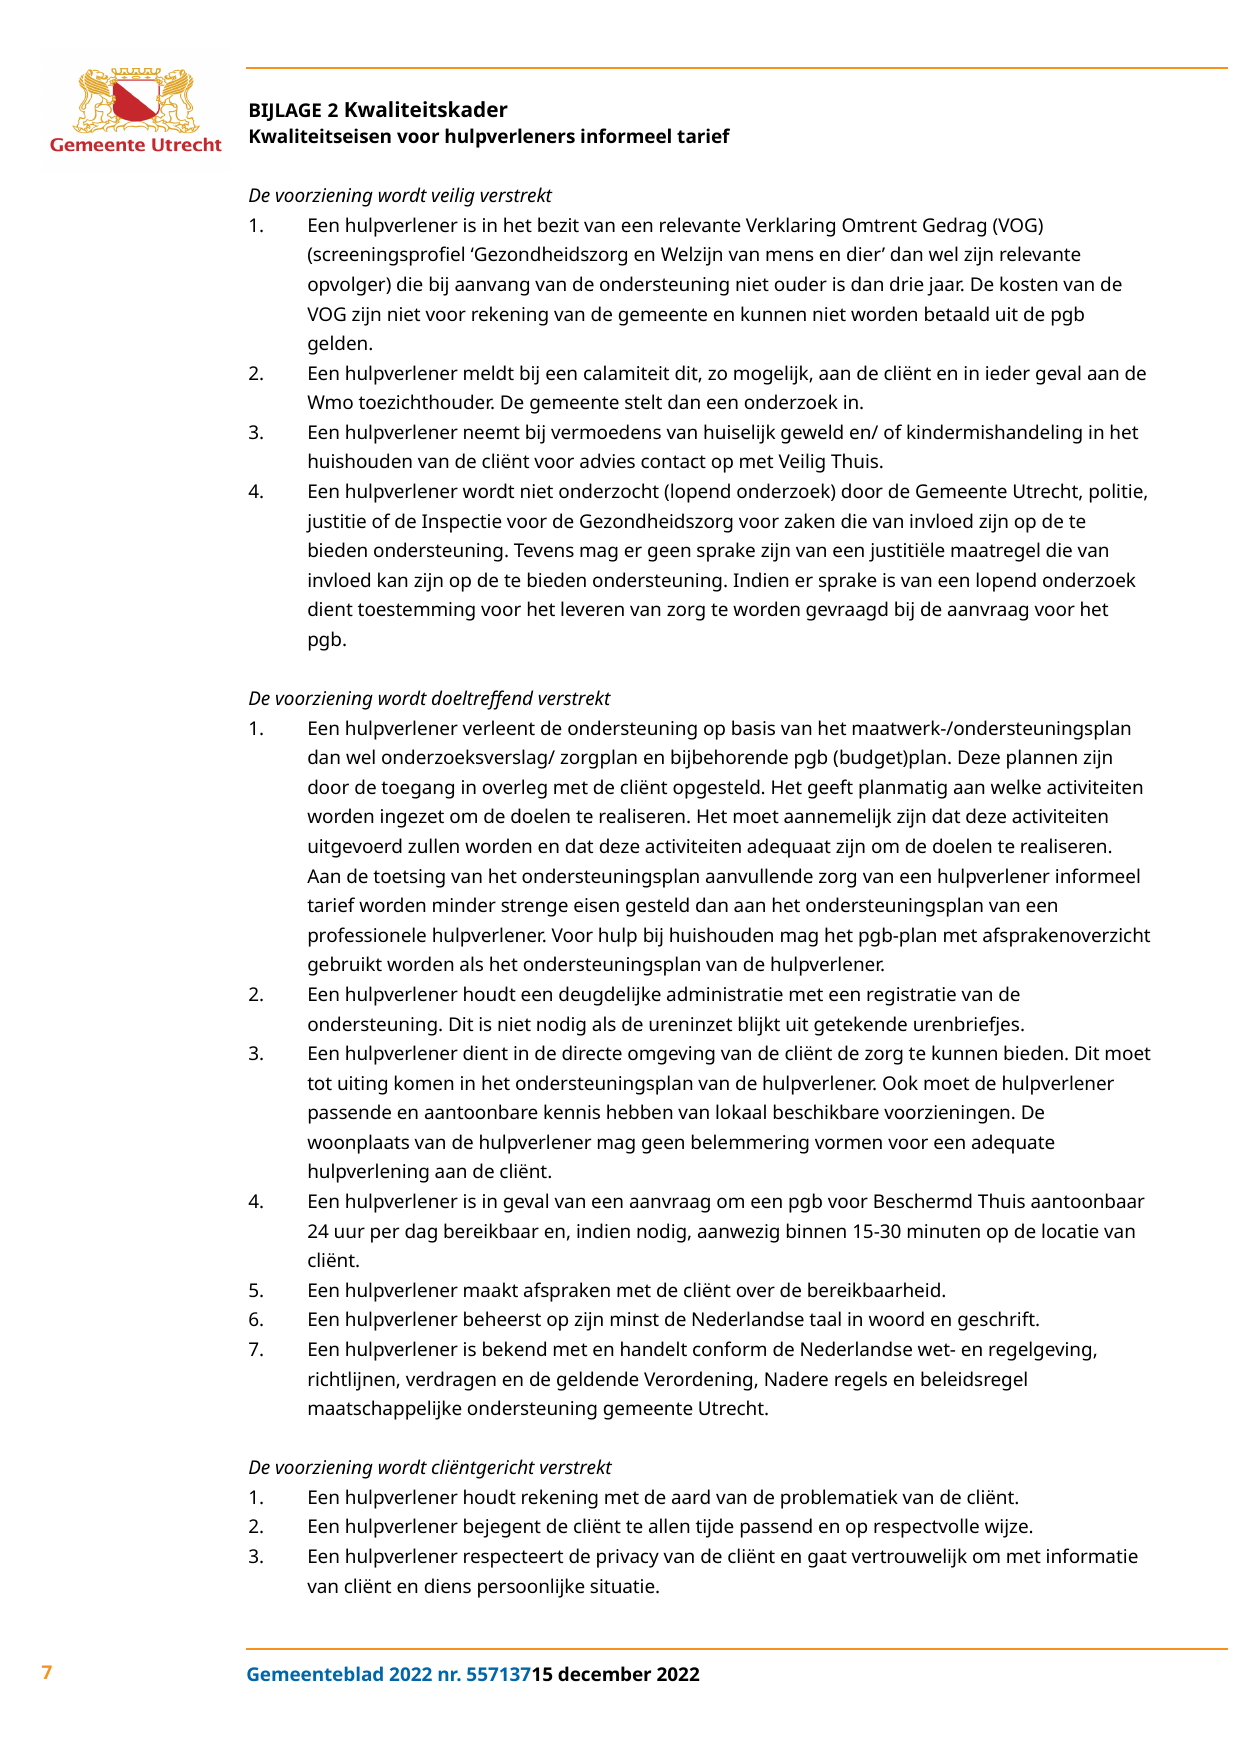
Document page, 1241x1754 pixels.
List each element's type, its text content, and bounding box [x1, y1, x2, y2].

list Een hulpverlener maakt afspraken met de cliënt over de bereikbaarheid. [248, 1277, 1152, 1303]
list Een hulpverlener dient in de directe omgeving van de cliënt de zorg te kunnen bieden. Dit moet tot uiting komen in het ondersteuningsplan van de hulpverlener. Ook moet de hulpverlener passende en aantoonbare kennis hebben van lokaal beschikbare voorzieningen. De woonplaats van de hulpverlener mag geen belemmering vormen voor een adequate hulpverlening aan de cliënt. [248, 1040, 1152, 1184]
text De voorziening wordt cliëntgericht verstrekt [248, 1454, 1152, 1480]
list Een hulpverlener is bekend met en handelt conform de Nederlandse wet- en regelgeving, richtlijnen, verdragen en de geldende Verordening, Nadere regels en beleidsregel maatschappelijke ondersteuning gemeente Utrecht. [248, 1336, 1152, 1421]
picture [41, 47, 231, 172]
list Een hulpverlener verleent de ondersteuning op basis van het maatwerk-/ondersteuningsplan dan wel onderzoeksverslag/ zorgplan en bijbehorende pgb (budget)plan. Deze plannen zijn door de toegang in overleg met de cliënt opgesteld. Het geeft planmatig aan welke activiteiten worden ingezet om de doelen te realiseren. Het moet aannemelijk zijn dat deze activiteiten uitgevoerd zullen worden en dat deze activiteiten adequaat zijn om de doelen te realiseren. Aan de toetsing van het ondersteuningsplan aanvullende zorg van een hulpverlener informeel tarief worden minder strenge eisen gesteld dan aan het ondersteuningsplan van een professionele hulpverlener. Voor hulp bij huishouden mag het pgb-plan met afsprakenoverzicht gebruikt worden als het ondersteuningsplan van de hulpverlener. [248, 715, 1152, 977]
list Een hulpverlener wordt niet onderzocht (lopend onderzoek) door de Gemeente Utrecht, politie, justitie of de Inspectie voor de Gezondheidszorg voor zaken die van invloed zijn op de te bieden ondersteuning. Tevens mag er geen sprake zijn van een justitiële maatregel die van invloed kan zijn op de te bieden ondersteuning. Indien er sprake is van een lopend onderzoek dient toestemming voor het leveren van zorg te worden gevraagd bij de aanvraag voor het pgb. [248, 478, 1152, 652]
list Een hulpverlener respecteert de privacy van de cliënt en gaat vertrouwelijk om met informatie van cliënt en diens persoonlijke situatie. [248, 1543, 1152, 1599]
list Een hulpverlener neemt bij vermoedens van huiselijk geweld en/ of kindermishandeling in het huishouden van de cliënt voor advies contact op met Veilig Thuis. [248, 419, 1152, 474]
list Een hulpverlener is in geval van een aanvraag om een pgb voor Beschermd Thuis aantoonbaar 24 uur per dag bereikbaar en, indien nodig, aanwezig binnen 15-30 minuten op de locatie van cliënt. [248, 1188, 1152, 1273]
list Een hulpverlener meldt bij een calamiteit dit, zo mogelijk, aan de cliënt en in ieder geval aan de Wmo toezichthouder. De gemeente stelt dan een onderzoek in. [248, 360, 1152, 415]
text De voorziening wordt doeltreffend verstrekt [248, 685, 1152, 711]
list Een hulpverlener bejegent de cliënt te allen tijde passend en op respectvolle wijze. [248, 1514, 1152, 1539]
text De voorziening wordt veilig verstrekt [248, 182, 1152, 208]
list Een hulpverlener houdt een deugdelijke administratie met een registratie van de ondersteuning. Dit is niet nodig als de ureninzet blijkt uit getekende urenbriefjes. [248, 981, 1152, 1037]
list Een hulpverlener houdt rekening met de aard van de problematiek van de cliënt. [248, 1484, 1152, 1510]
list Een hulpverlener beheerst op zijn minst de Nederlandse taal in woord en geschrift. [248, 1307, 1152, 1332]
list Een hulpverlener is in het bezit van een relevante Verklaring Omtrent Gedrag (VOG) (screeningsprofiel ‘Gezondheidszorg en Welzijn van mens en dier’ dan wel zijn relevante opvolger) die bij aanvang van de ondersteuning niet ouder is dan drie jaar. De kosten van de VOG zijn niet voor rekening van de gemeente en kunnen niet worden betaald uit de pgb gelden. [248, 212, 1152, 356]
text BIJLAGE 2 Kwaliteitskader [248, 95, 1152, 123]
text Kwaliteitseisen voor hulpverleners informeel tarief [248, 123, 1152, 149]
